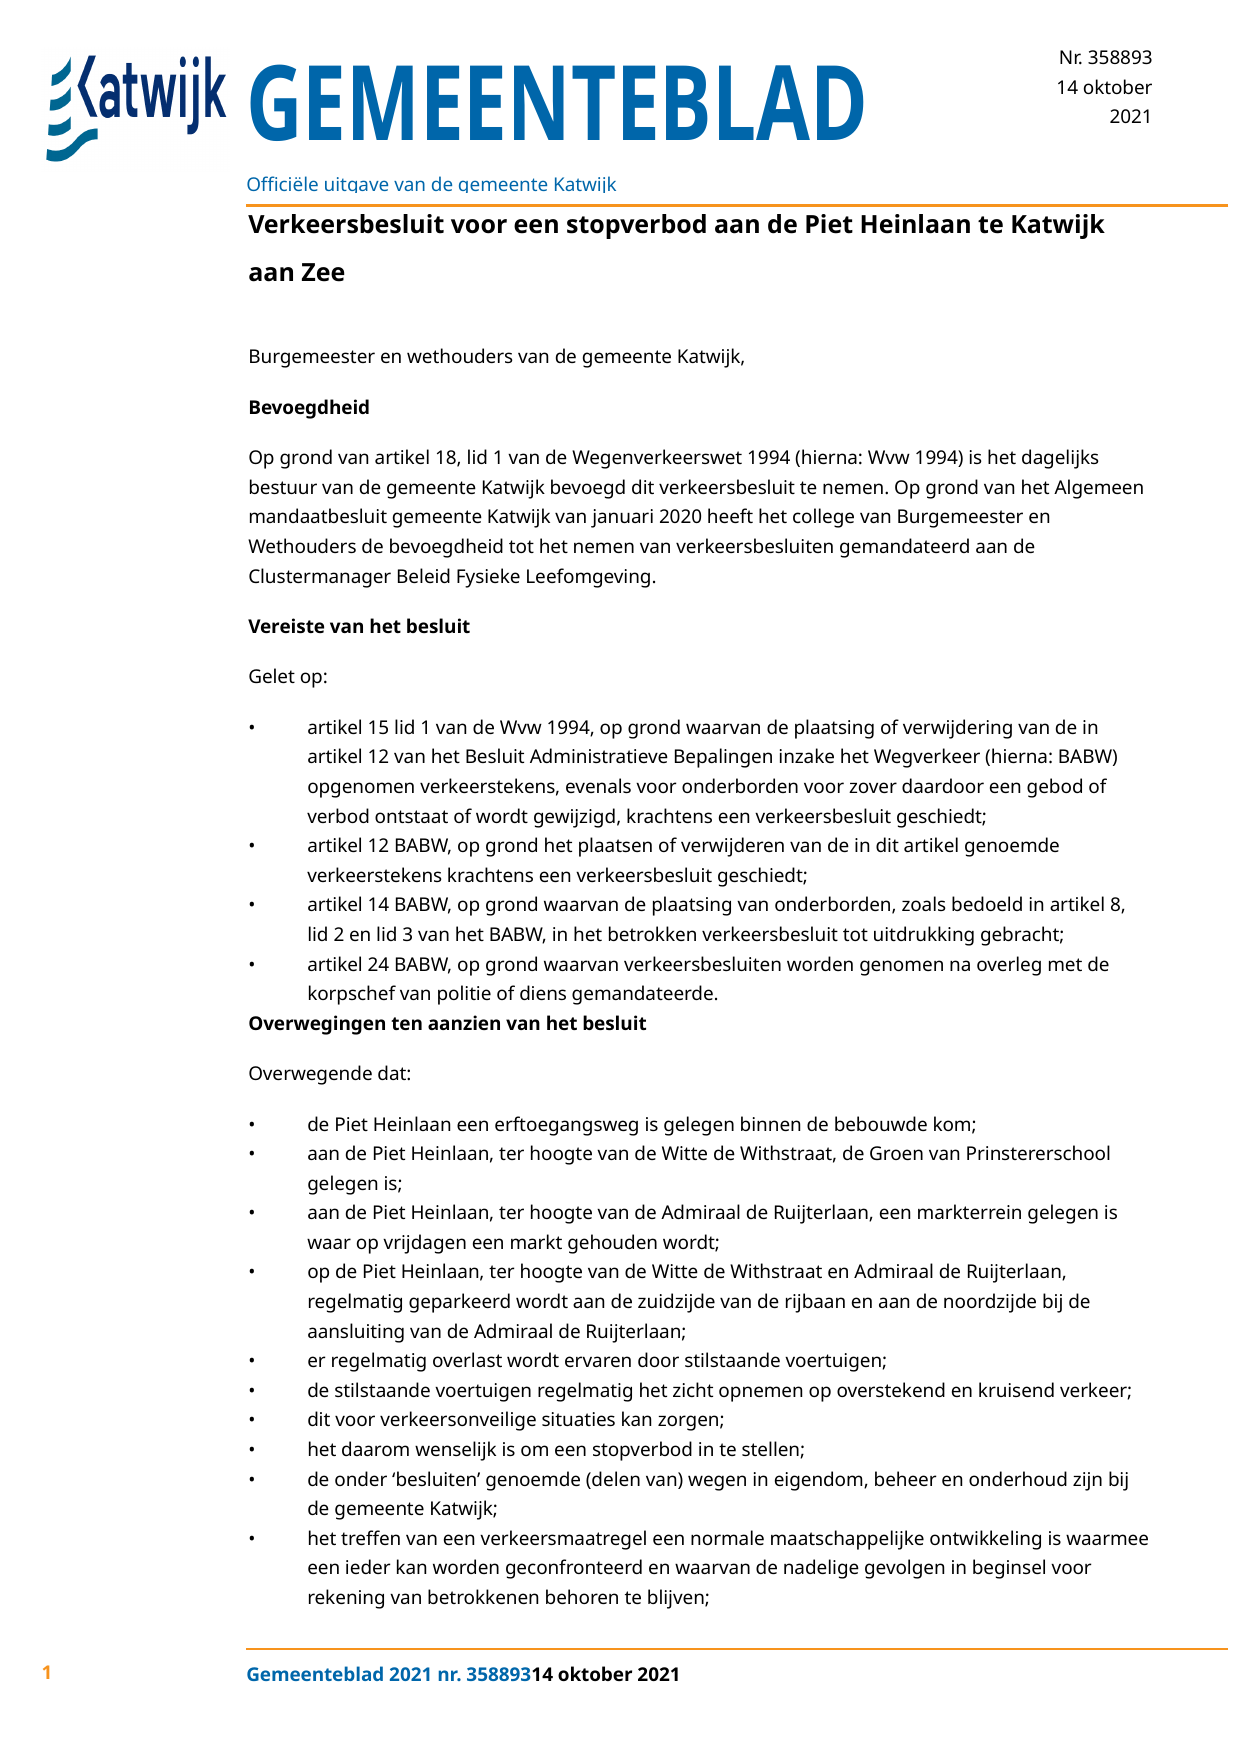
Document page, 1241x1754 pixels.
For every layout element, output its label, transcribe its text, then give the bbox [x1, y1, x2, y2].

list artikel 12 BABW, op grond het plaatsen of verwijderen van de in dit artikel genoemde verkeerstekens krachtens een verkeersbesluit geschiedt; [248, 832, 1152, 888]
list artikel 15 lid 1 van de Wvw 1994, op grond waarvan de plaatsing of verwijdering van de in artikel 12 van het Besluit Administratieve Bepalingen inzake het Wegverkeer (hierna: BABW) opgenomen verkeerstekens, evenals voor onderborden voor zover daardoor een gebod of verbod ontstaat of wordt gewijzigd, krachtens een verkeersbesluit geschiedt; [248, 714, 1152, 828]
list aan de Piet Heinlaan, ter hoogte van de Witte de Withstraat, de Groen van Prinstererschool gelegen is; [248, 1140, 1152, 1196]
text Vereiste van het besluit [248, 613, 1152, 639]
text Verkeersbesluit voor een stopverbod aan de Piet Heinlaan te Katwijk aan Zee [248, 207, 1152, 288]
text Overwegende dat: [248, 1060, 1152, 1086]
text Gelet op: [248, 664, 1152, 689]
list dit voor verkeersonveilige situaties kan zorgen; [248, 1407, 1152, 1432]
list het daarom wenselijk is om een stopverbod in te stellen; [248, 1436, 1152, 1462]
list artikel 14 BABW, op grond waarvan de plaatsing van onderborden, zoals bedoeld in artikel 8, lid 2 en lid 3 van het BABW, in het betrokken verkeersbesluit tot uitdrukking gebracht; [248, 892, 1152, 947]
list artikel 24 BABW, op grond waarvan verkeersbesluiten worden genomen na overleg met de korpschef van politie of diens gemandateerde. [248, 951, 1152, 1006]
text Bevoegdheid [248, 394, 1152, 420]
text Overwegingen ten aanzien van het besluit [248, 1010, 1152, 1036]
list de onder ‘besluiten’ genoemde (delen van) wegen in eigendom, beheer en onderhoud zijn bij de gemeente Katwijk; [248, 1466, 1152, 1521]
list er regelmatig overlast wordt ervaren door stilstaande voertuigen; [248, 1347, 1152, 1373]
list aan de Piet Heinlaan, ter hoogte van de Admiraal de Ruijterlaan, een markterrein gelegen is waar op vrijdagen een markt gehouden wordt; [248, 1199, 1152, 1255]
list op de Piet Heinlaan, ter hoogte van de Witte de Withstraat en Admiraal de Ruijterlaan, regelmatig geparkeerd wordt aan de zuidzijde van de rijbaan en aan de noordzijde bij de aansluiting van de Admiraal de Ruijterlaan; [248, 1259, 1152, 1343]
list de stilstaande voertuigen regelmatig het zicht opnemen op overstekend en kruisend verkeer; [248, 1377, 1152, 1403]
picture [41, 47, 231, 172]
list het treffen van een verkeersmaatregel een normale maatschappelijke ontwikkeling is waarmee een ieder kan worden geconfronteerd en waarvan de nadelige gevolgen in beginsel voor rekening van betrokkenen behoren te blijven; [248, 1525, 1152, 1610]
list de Piet Heinlaan een erftoegangsweg is gelegen binnen de bebouwde kom; [248, 1111, 1152, 1136]
text Burgemeester en wethouders van de gemeente Katwijk, [248, 344, 1152, 369]
text Op grond van artikel 18, lid 1 van de Wegenverkeerswet 1994 (hierna: Wvw 1994) is het dagelijks bestuur van de gemeente Katwijk bevoegd dit verkeersbesluit te nemen. Op grond van het Algemeen mandaatbesluit gemeente Katwijk van januari 2020 heeft het college van Burgemeester en Wethouders de bevoegdheid tot het nemen van verkeersbesluiten gemandateerd aan de Clustermanager Beleid Fysieke Leefomgeving. [248, 444, 1152, 588]
